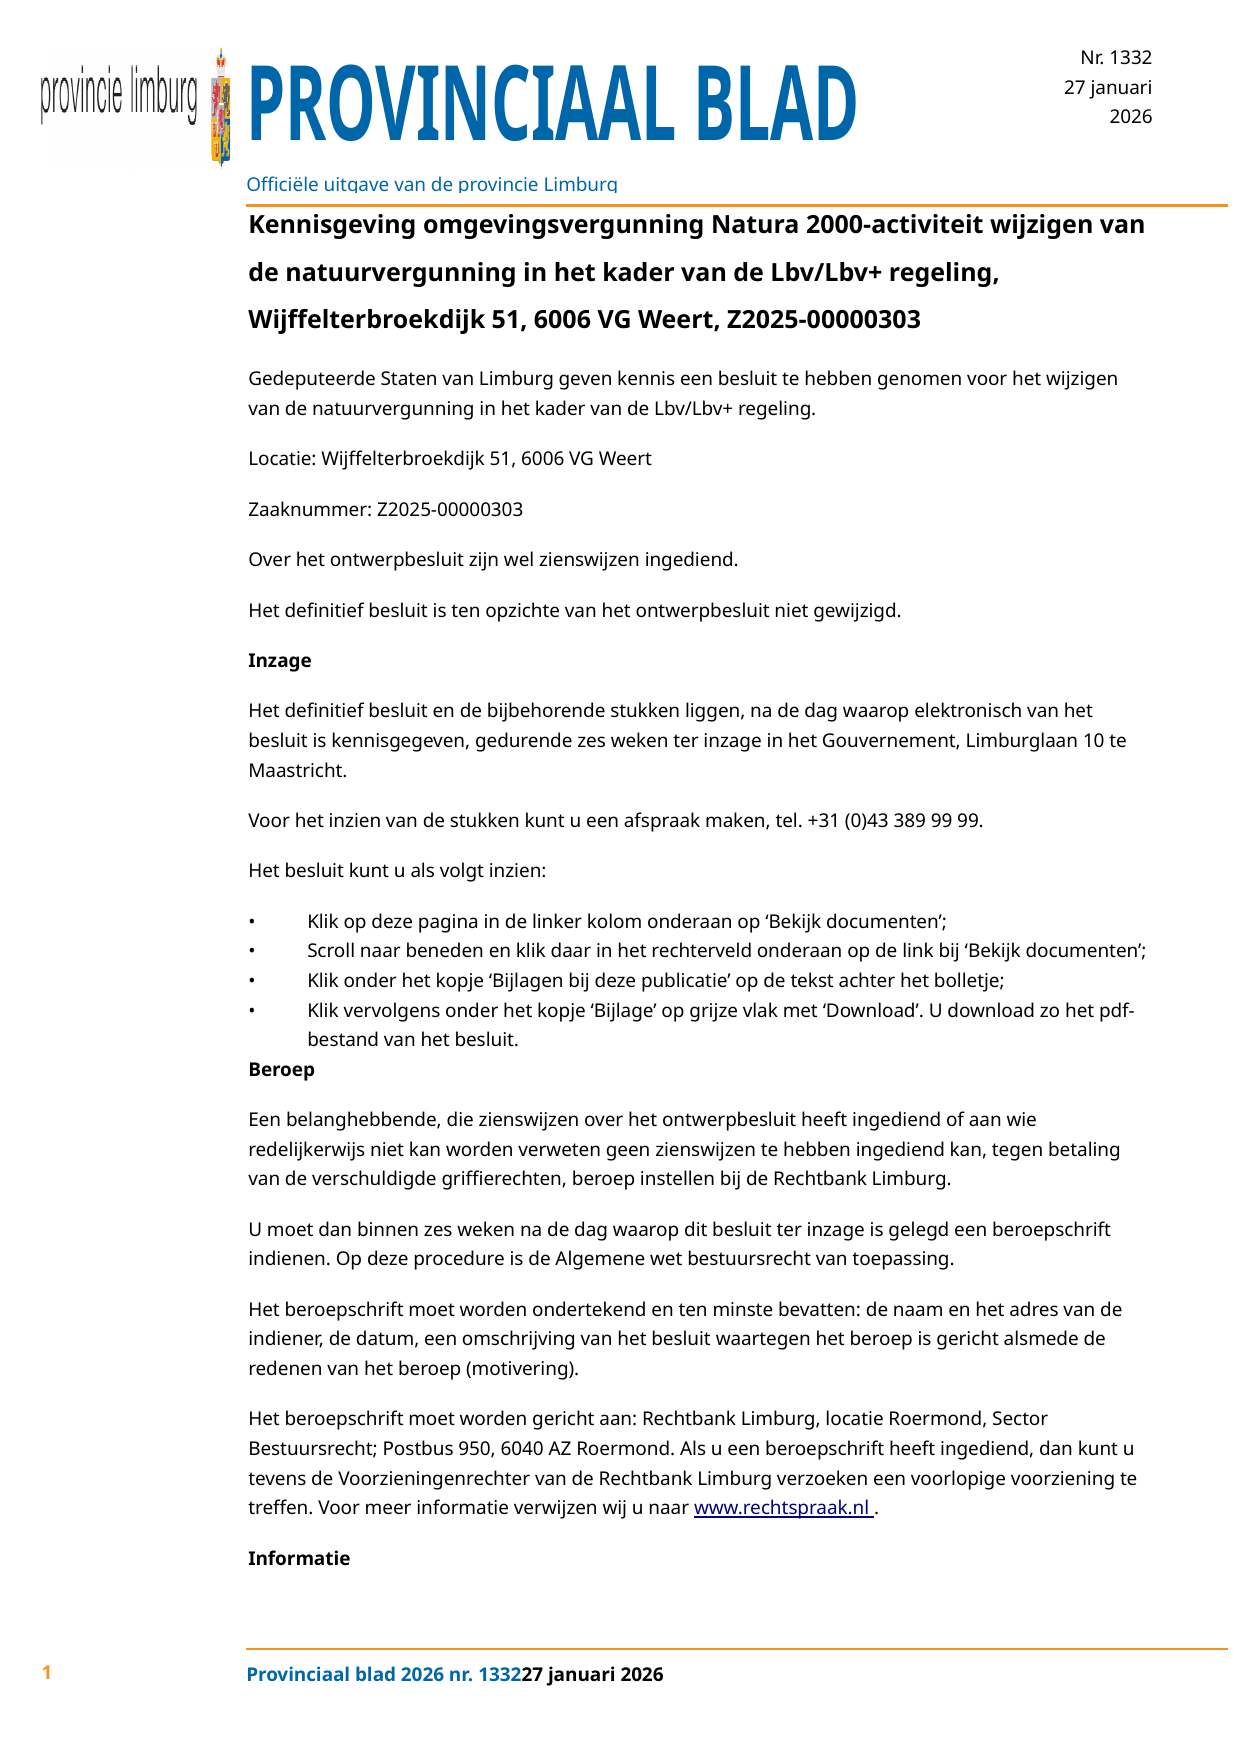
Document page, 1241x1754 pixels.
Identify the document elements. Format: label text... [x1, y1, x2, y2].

text Het beroepschrift moet worden ondertekend en ten minste bevatten: de naam en het adres van de indiener, de datum, een omschrijving van het besluit waartegen het beroep is gericht alsmede de redenen van het beroep (motivering). [248, 1296, 1152, 1381]
text Een belanghebbende, die zienswijzen over het ontwerpbesluit heeft ingediend of aan wie redelijkerwijs niet kan worden verweten geen zienswijzen te hebben ingediend kan, tegen betaling van de verschuldigde griffierechten, beroep instellen bij de Rechtbank Limburg. [248, 1106, 1152, 1191]
picture [41, 47, 231, 172]
list Klik onder het kopje ‘Bijlagen bij deze publicatie’ op de tekst achter het bolletje; [248, 967, 1152, 993]
text Inzage [248, 647, 1152, 673]
text Locatie: Wijffelterbroekdijk 51, 6006 VG Weert [248, 446, 1152, 471]
text U moet dan binnen zes weken na de dag waarop dit besluit ter inzage is gelegd een beroepschrift indienen. Op deze procedure is de Algemene wet bestuursrecht van toepassing. [248, 1216, 1152, 1271]
text Kennisgeving omgevingsvergunning Natura 2000-activiteit wijzigen van de natuurvergunning in het kader van de Lbv/Lbv+ regeling, Wijffelterbroekdijk 51, 6006 VG Weert, Z2025-00000303 [248, 207, 1152, 336]
text Over het ontwerpbesluit zijn wel zienswijzen ingediend. [248, 546, 1152, 572]
text Gedeputeerde Staten van Limburg geven kennis een besluit te hebben genomen voor het wijzigen van de natuurvergunning in het kader van de Lbv/Lbv+ regeling. [248, 366, 1152, 421]
text Beroep [248, 1056, 1152, 1082]
text Voor het inzien van de stukken kunt u een afspraak maken, tel. +31 (0)43 389 99 99. [248, 807, 1152, 833]
text Het beroepschrift moet worden gericht aan: Rechtbank Limburg, locatie Roermond, Sector Bestuursrecht; Postbus 950, 6040 AZ Roermond. Als u een beroepschrift heeft ingediend, dan kunt u tevens de Voorzieningenrechter van de Rechtbank Limburg verzoeken een voorlopige voorziening te treffen. Voor meer informatie verwijzen wij u naar www.rechtspraak.nl . [248, 1406, 1152, 1520]
text Het definitief besluit en de bijbehorende stukken liggen, na de dag waarop elektronisch van het besluit is kennisgegeven, gedurende zes weken ter inzage in het Gouvernement, Limburglaan 10 te Maastricht. [248, 698, 1152, 782]
text Informatie [248, 1545, 1152, 1570]
list Scroll naar beneden en klik daar in het rechterveld onderaan op de link bij ‘Bekijk documenten’; [248, 938, 1152, 963]
list Klik op deze pagina in de linker kolom onderaan op ‘Bekijk documenten’; [248, 908, 1152, 934]
text Het definitief besluit is ten opzichte van het ontwerpbesluit niet gewijzigd. [248, 597, 1152, 622]
text Het besluit kunt u als volgt inzien: [248, 858, 1152, 883]
list Klik vervolgens onder het kopje ‘Bijlage’ op grijze vlak met ‘Download’. U download zo het pdf-bestand van het besluit. [248, 997, 1152, 1052]
text Zaaknummer: Z2025-00000303 [248, 496, 1152, 522]
